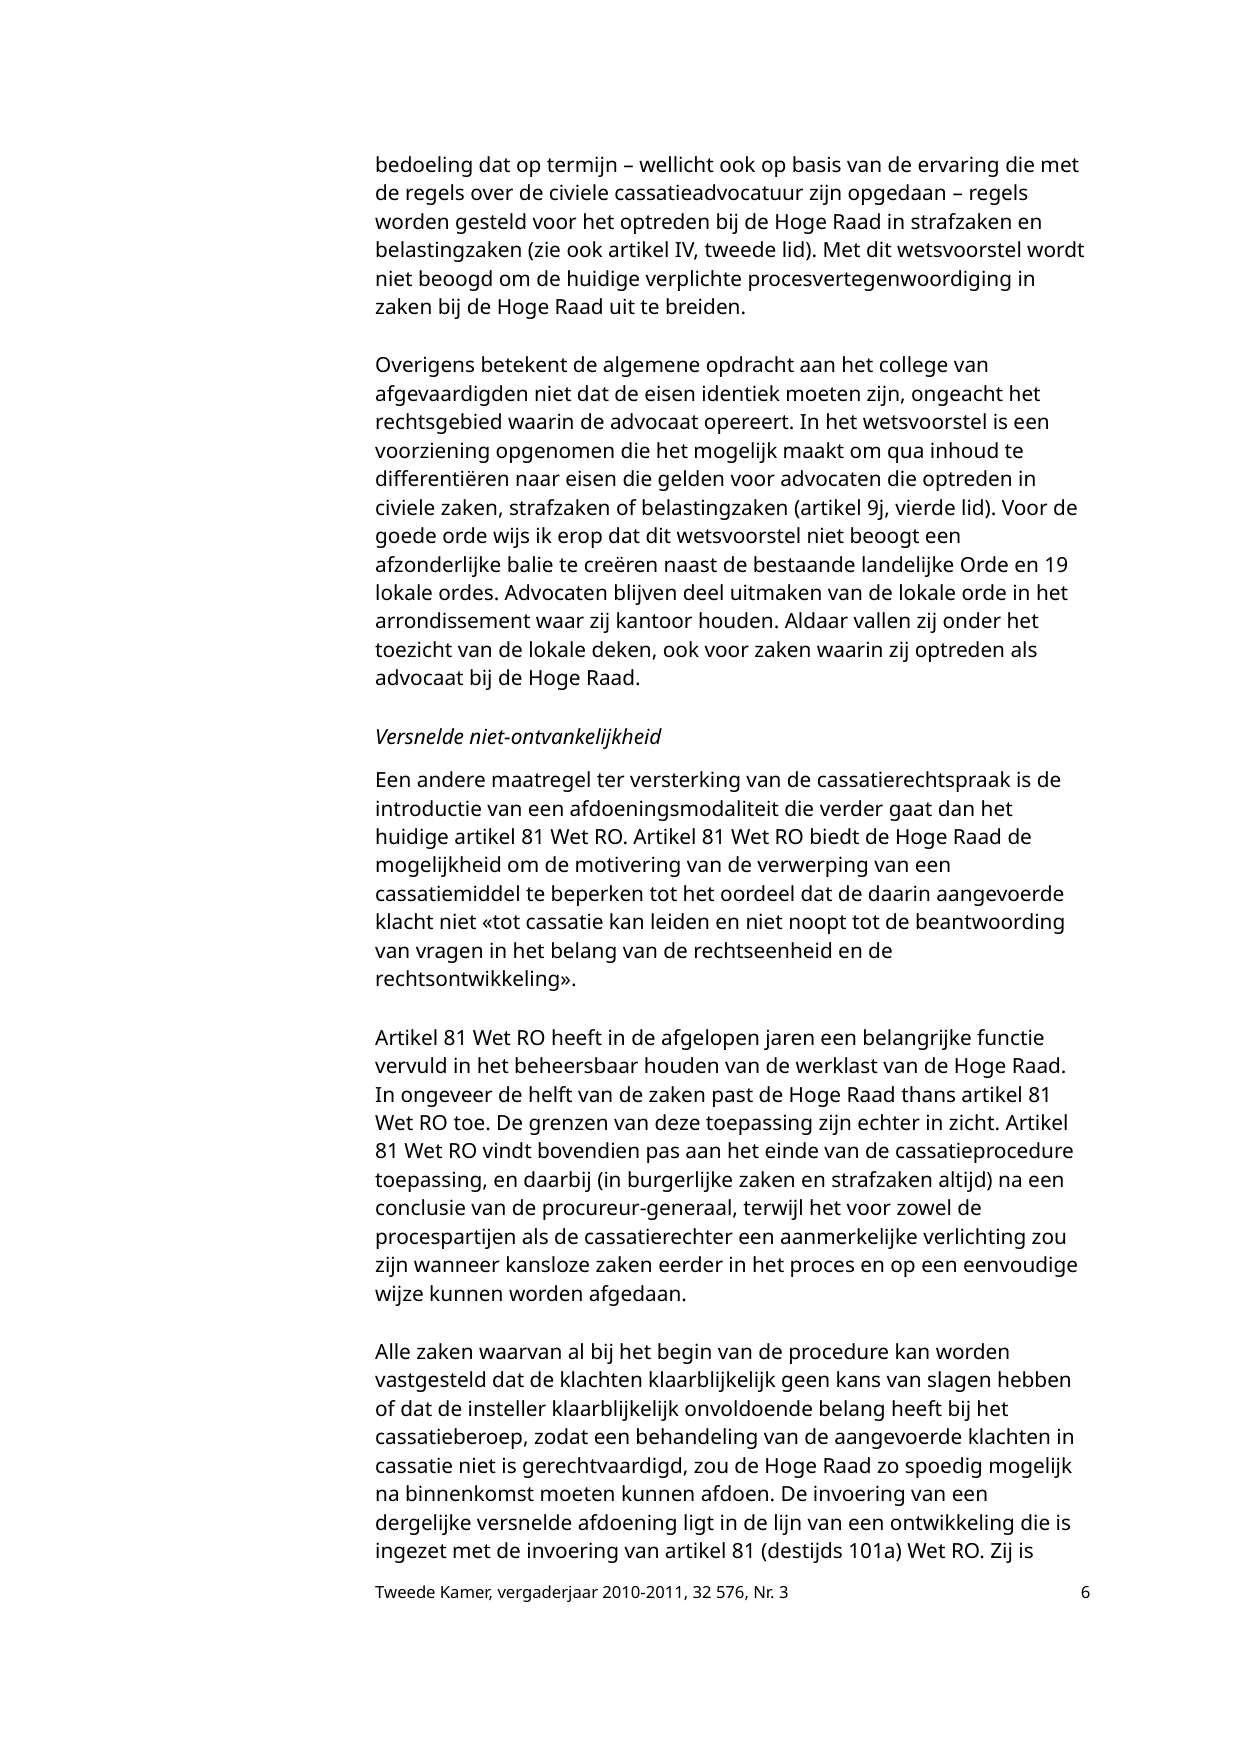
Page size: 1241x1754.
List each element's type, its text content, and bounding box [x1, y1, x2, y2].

text Versnelde niet-ontvankelijkheid [375, 722, 1090, 750]
text Een andere maatregel ter versterking van de cassatierechtspraak is de introductie van een afdoeningsmodaliteit die verder gaat dan het huidige artikel 81 Wet RO. Artikel 81 Wet RO biedt de Hoge Raad de mogelijkheid om de motivering van de verwerping van een cassatiemiddel te beperken tot het oordeel dat de daarin aangevoerde klacht niet «tot cassatie kan leiden en niet noopt tot de beantwoording van vragen in het belang van de rechtseenheid en de rechtsontwikkeling». [375, 765, 1090, 993]
text Artikel 81 Wet RO heeft in de afgelopen jaren een belangrijke functie vervuld in het beheersbaar houden van de werklast van de Hoge Raad. In ongeveer de helft van de zaken past de Hoge Raad thans artikel 81 Wet RO toe. De grenzen van deze toepassing zijn echter in zicht. Artikel 81 Wet RO vindt bovendien pas aan het einde van de cassatieprocedure toepassing, en daarbij (in burgerlijke zaken en strafzaken altijd) na een conclusie van de procureur-generaal, terwijl het voor zowel de procespartijen als de cassatierechter een aanmerkelijke verlichting zou zijn wanneer kansloze zaken eerder in het proces en op een eenvoudige wijze kunnen worden afgedaan. [375, 1023, 1090, 1307]
text bedoeling dat op termijn – wellicht ook op basis van de ervaring die met de regels over de civiele cassatieadvocatuur zijn opgedaan – regels worden gesteld voor het optreden bij de Hoge Raad in strafzaken en belastingzaken (zie ook artikel IV, tweede lid). Met dit wetsvoorstel wordt niet beoogd om de huidige verplichte procesvertegenwoordiging in zaken bij de Hoge Raad uit te breiden. [375, 150, 1090, 321]
text Alle zaken waarvan al bij het begin van de procedure kan worden vastgesteld dat de klachten klaarblijkelijk geen kans van slagen hebben of dat de insteller klaarblijkelijk onvoldoende belang heeft bij het cassatieberoep, zodat een behandeling van de aangevoerde klachten in cassatie niet is gerechtvaardigd, zou de Hoge Raad zo spoedig mogelijk na binnenkomst moeten kunnen afdoen. De invoering van een dergelijke versnelde afdoening ligt in de lijn van een ontwikkeling die is ingezet met de invoering van artikel 81 (destijds 101a) Wet RO. Zij is [375, 1337, 1090, 1565]
text Overigens betekent de algemene opdracht aan het college van afgevaardigden niet dat de eisen identiek moeten zijn, ongeacht het rechtsgebied waarin de advocaat opereert. In het wetsvoorstel is een voorziening opgenomen die het mogelijk maakt om qua inhoud te differentiëren naar eisen die gelden voor advocaten die optreden in civiele zaken, strafzaken of belastingzaken (artikel 9j, vierde lid). Voor de goede orde wijs ik erop dat dit wetsvoorstel niet beoogt een afzonderlijke balie te creëren naast de bestaande landelijke Orde en 19 lokale ordes. Advocaten blijven deel uitmaken van de lokale orde in het arrondissement waar zij kantoor houden. Aldaar vallen zij onder het toezicht van de lokale deken, ook voor zaken waarin zij optreden als advocaat bij de Hoge Raad. [375, 351, 1090, 692]
